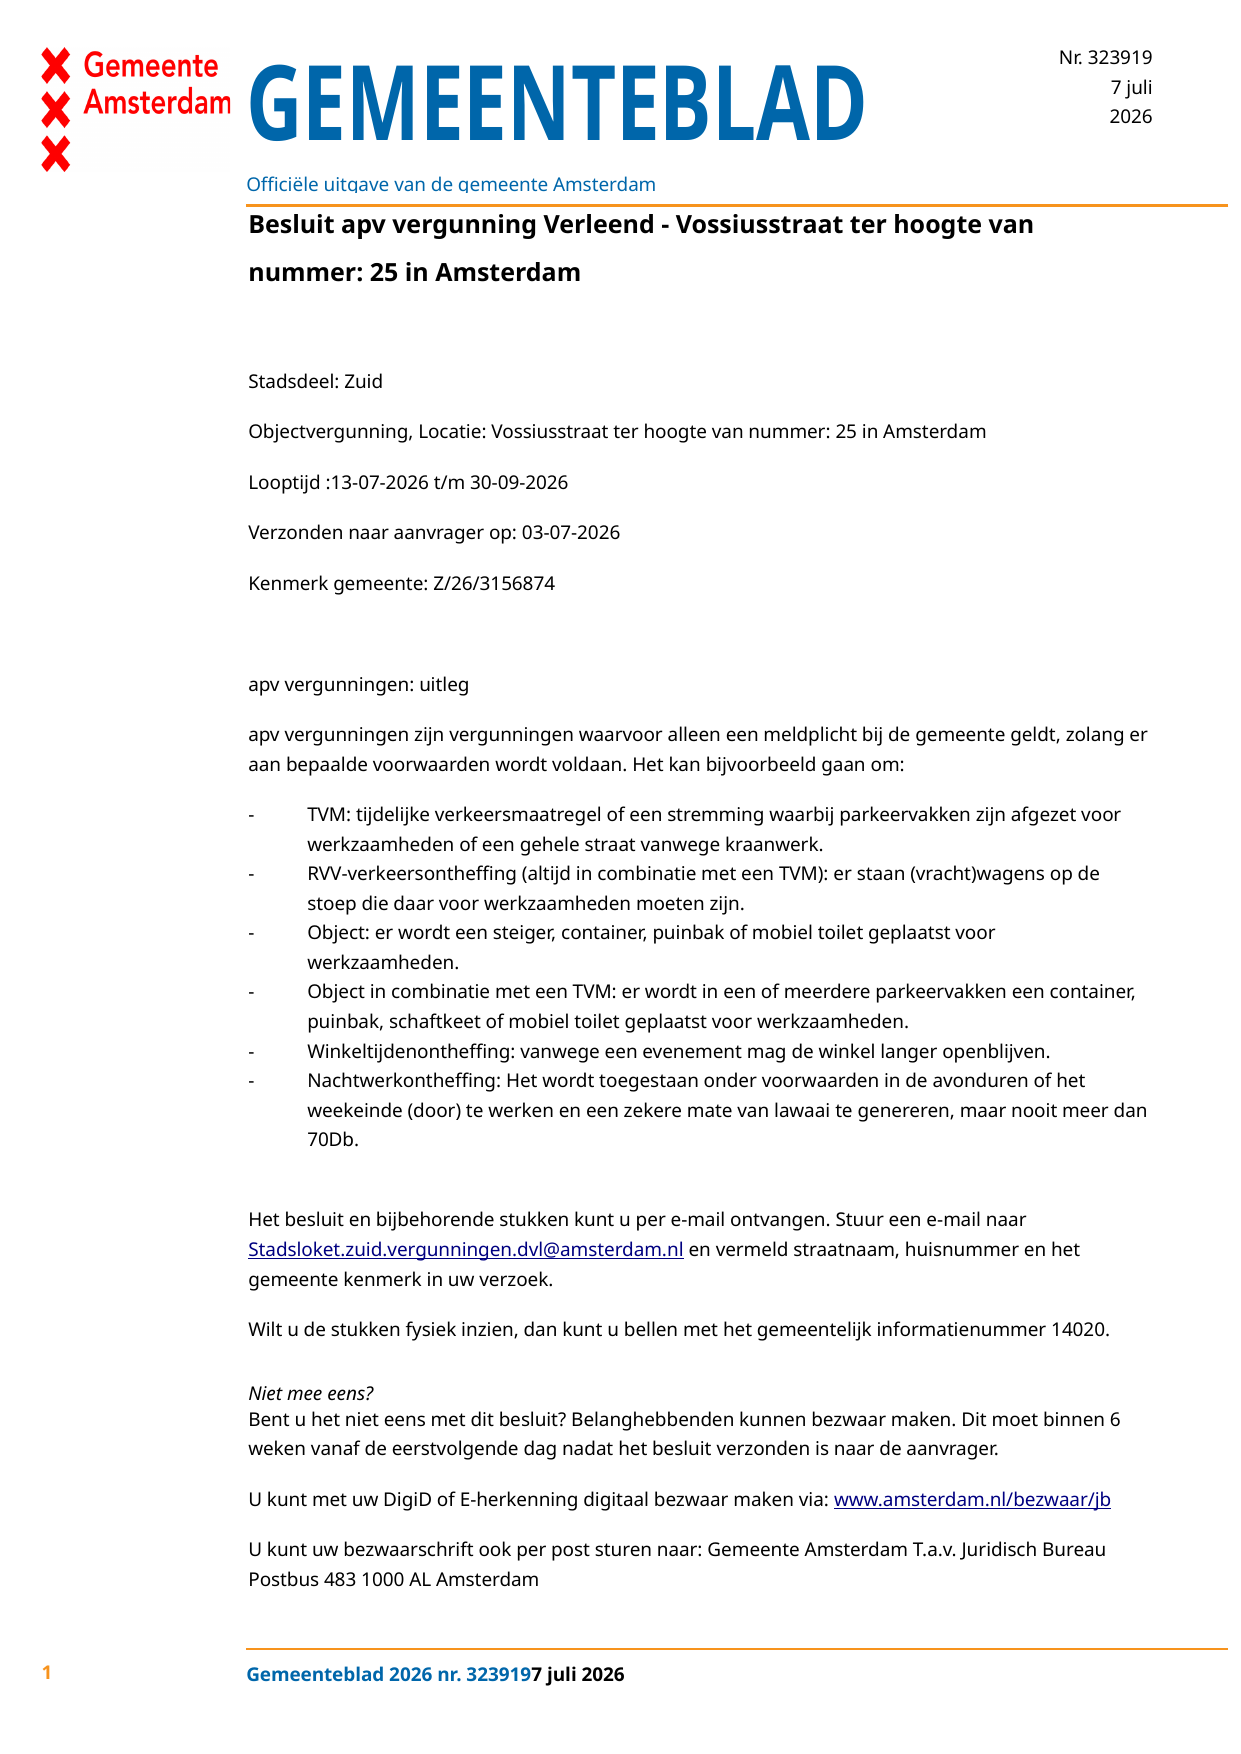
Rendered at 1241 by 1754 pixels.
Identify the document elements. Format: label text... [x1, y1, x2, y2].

text Besluit apv vergunning Verleend - Vossiusstraat ter hoogte van nummer: 25 in Amsterdam [248, 207, 1152, 288]
list TVM: tijdelijke verkeersmaatregel of een stremming waarbij parkeervakken zijn afgezet voor werkzaamheden of een gehele straat vanwege kraanwerk. [248, 801, 1152, 857]
text Looptijd :13-07-2026 t/m 30-09-2026 [248, 469, 1152, 495]
list Nachtwerkontheffing: Het wordt toegestaan onder voorwaarden in de avonduren of het weekeinde (door) te werken en een zekere mate van lawaai te genereren, maar nooit meer dan 70Db. [248, 1067, 1152, 1152]
text U kunt uw bezwaarschrift ook per post sturen naar: Gemeente Amsterdam T.a.v. Juridisch Bureau Postbus 483 1000 AL Amsterdam [248, 1536, 1152, 1592]
list Winkeltijdenontheffing: vanwege een evenement mag de winkel langer openblijven. [248, 1038, 1152, 1064]
text Bent u het niet eens met dit besluit? Belanghebbenden kunnen bezwaar maken. Dit moet binnen 6 weken vanaf de eerstvolgende dag nadat het besluit verzonden is naar de aanvrager. [248, 1406, 1152, 1461]
text Het besluit en bijbehorende stukken kunt u per e-mail ontvangen. Stuur een e-mail naar Stadsloket.zuid.vergunningen.dvl@amsterdam.nl en vermeld straatnaam, huisnummer en het gemeente kenmerk in uw verzoek. [248, 1207, 1152, 1292]
text U kunt met uw DigiD of E-herkenning digitaal bezwaar maken via: www.amsterdam.nl/bezwaar/jb [248, 1486, 1152, 1512]
text Objectvergunning, Locatie: Vossiusstraat ter hoogte van nummer: 25 in Amsterdam [248, 419, 1152, 444]
text apv vergunningen: uitleg [248, 671, 1152, 697]
list Object in combinatie met een TVM: er wordt in een of meerdere parkeervakken een container, puinbak, schaftkeet of mobiel toilet geplaatst voor werkzaamheden. [248, 979, 1152, 1034]
list Object: er wordt een steiger, container, puinbak of mobiel toilet geplaatst voor werkzaamheden. [248, 919, 1152, 975]
text Stadsdeel: Zuid [248, 368, 1152, 394]
list RVV-verkeersontheffing (altijd in combinatie met een TVM): er staan (vracht)wagens op de stoep die daar voor werkzaamheden moeten zijn. [248, 860, 1152, 916]
text Niet mee eens? [248, 1380, 1152, 1406]
picture [41, 47, 231, 172]
text Kenmerk gemeente: Z/26/3156874 [248, 570, 1152, 596]
text apv vergunningen zijn vergunningen waarvoor alleen een meldplicht bij de gemeente geldt, zolang er aan bepaalde voorwaarden wordt voldaan. Het kan bijvoorbeeld gaan om: [248, 721, 1152, 777]
text Wilt u de stukken fysiek inzien, dan kunt u bellen met het gemeentelijk informatienummer 14020. [248, 1316, 1152, 1342]
text Verzonden naar aanvrager op: 03-07-2026 [248, 519, 1152, 545]
